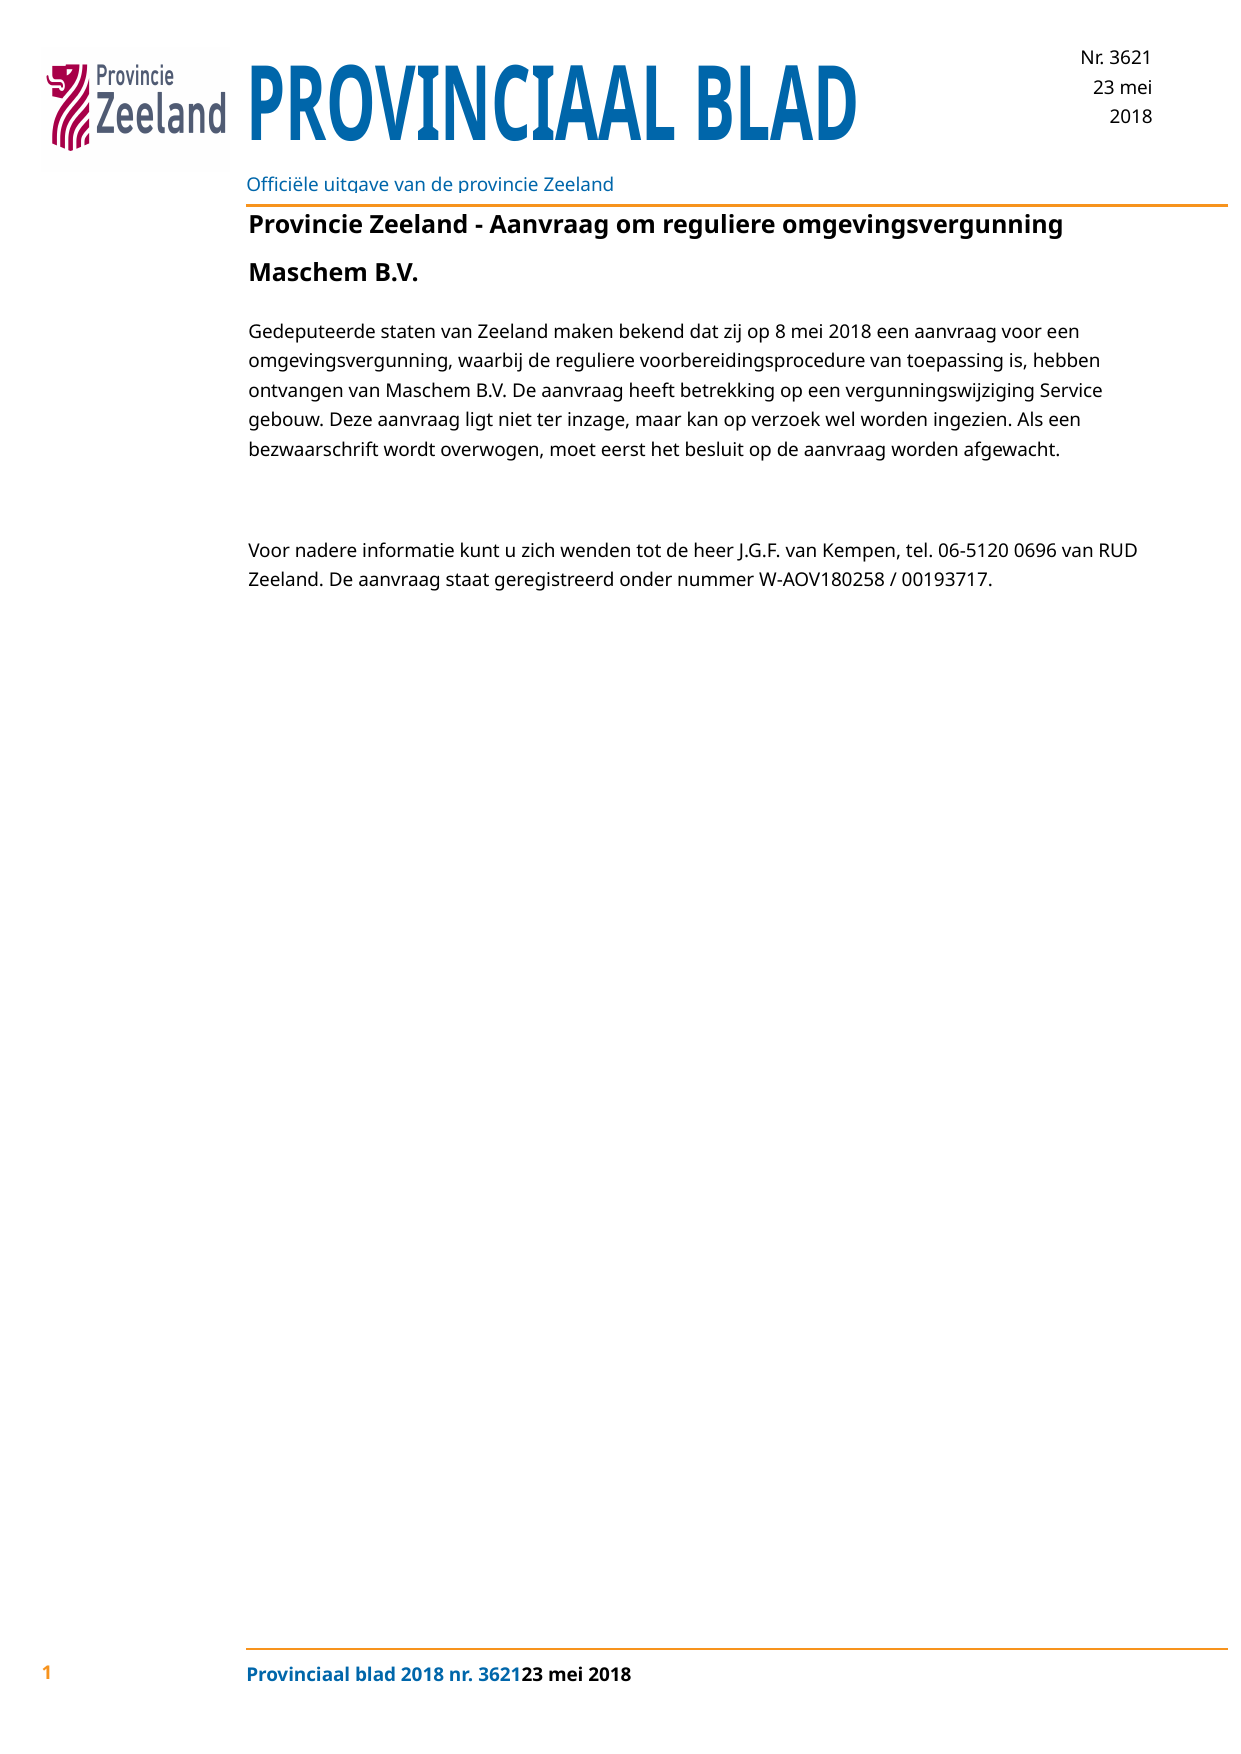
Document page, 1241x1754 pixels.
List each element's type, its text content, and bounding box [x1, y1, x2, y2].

picture [41, 47, 231, 172]
text Voor nadere informatie kunt u zich wenden tot de heer J.G.F. van Kempen, tel. 06-5120 0696 van RUD Zeeland. De aanvraag staat geregistreerd onder nummer W-AOV180258 / 00193717. [248, 537, 1152, 592]
text Gedeputeerde staten van Zeeland maken bekend dat zij op 8 mei 2018 een aanvraag voor een omgevingsvergunning, waarbij de reguliere voorbereidingsprocedure van toepassing is, hebben ontvangen van Maschem B.V. De aanvraag heeft betrekking op een vergunningswijziging Service gebouw. Deze aanvraag ligt niet ter inzage, maar kan op verzoek wel worden ingezien. Als een bezwaarschrift wordt overwogen, moet eerst het besluit op de aanvraag worden afgewacht. [248, 318, 1152, 462]
text Provincie Zeeland - Aanvraag om reguliere omgevingsvergunning Maschem B.V. [248, 207, 1152, 288]
